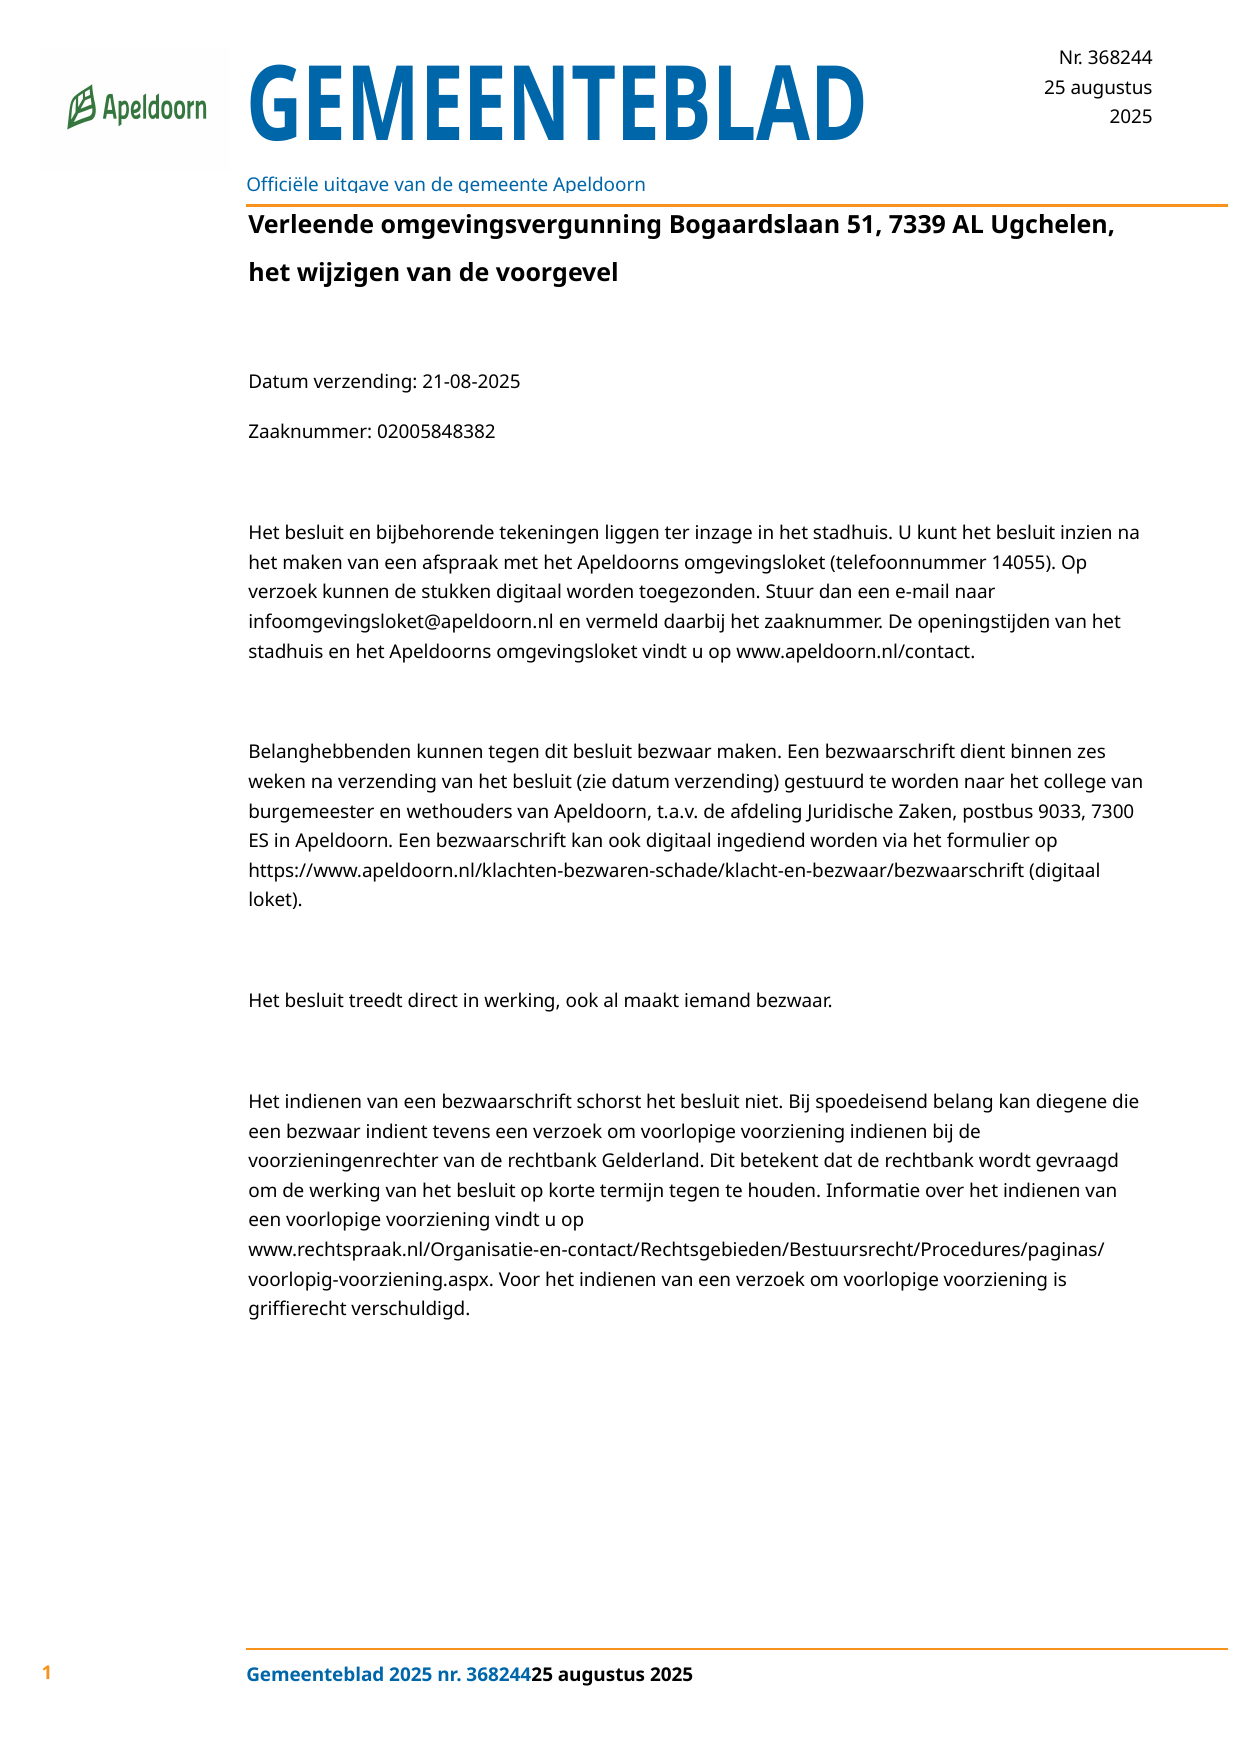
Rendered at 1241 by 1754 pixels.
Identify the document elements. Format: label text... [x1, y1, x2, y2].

text Het indienen van een bezwaarschrift schorst het besluit niet. Bij spoedeisend belang kan diegene die een bezwaar indient tevens een verzoek om voorlopige voorziening indienen bij de voorzieningenrechter van de rechtbank Gelderland. Dit betekent dat de rechtbank wordt gevraagd om de werking van het besluit op korte termijn tegen te houden. Informatie over het indienen van een voorlopige voorziening vindt u op www.rechtspraak.nl/Organisatie-en-contact/Rechtsgebieden/Bestuursrecht/Procedures/paginas/voorlopig-voorziening.aspx. Voor het indienen van een verzoek om voorlopige voorziening is griffierecht verschuldigd. [248, 1088, 1152, 1321]
text Het besluit treedt direct in werking, ook al maakt iemand bezwaar. [248, 987, 1152, 1013]
text Zaaknummer: 02005848382 [248, 419, 1152, 444]
text Datum verzending: 21-08-2025 [248, 368, 1152, 394]
text Het besluit en bijbehorende tekeningen liggen ter inzage in het stadhuis. U kunt het besluit inzien na het maken van een afspraak met het Apeldoorns omgevingsloket (telefoonnummer 14055). Op verzoek kunnen de stukken digitaal worden toegezonden. Stuur dan een e-mail naar infoomgevingsloket@apeldoorn.nl en vermeld daarbij het zaaknummer. De openingstijden van het stadhuis en het Apeldoorns omgevingsloket vindt u op www.apeldoorn.nl/contact. [248, 519, 1152, 664]
picture [41, 47, 231, 172]
text Verleende omgevingsvergunning Bogaardslaan 51, 7339 AL Ugchelen, het wijzigen van de voorgevel [248, 207, 1152, 288]
text Belanghebbenden kunnen tegen dit besluit bezwaar maken. Een bezwaarschrift dient binnen zes weken na verzending van het besluit (zie datum verzending) gestuurd te worden naar het college van burgemeester en wethouders van Apeldoorn, t.a.v. de afdeling Juridische Zaken, postbus 9033, 7300 ES in Apeldoorn. Een bezwaarschrift kan ook digitaal ingediend worden via het formulier op https://www.apeldoorn.nl/klachten-bezwaren-schade/klacht-en-bezwaar/bezwaarschrift (digitaal loket). [248, 739, 1152, 912]
